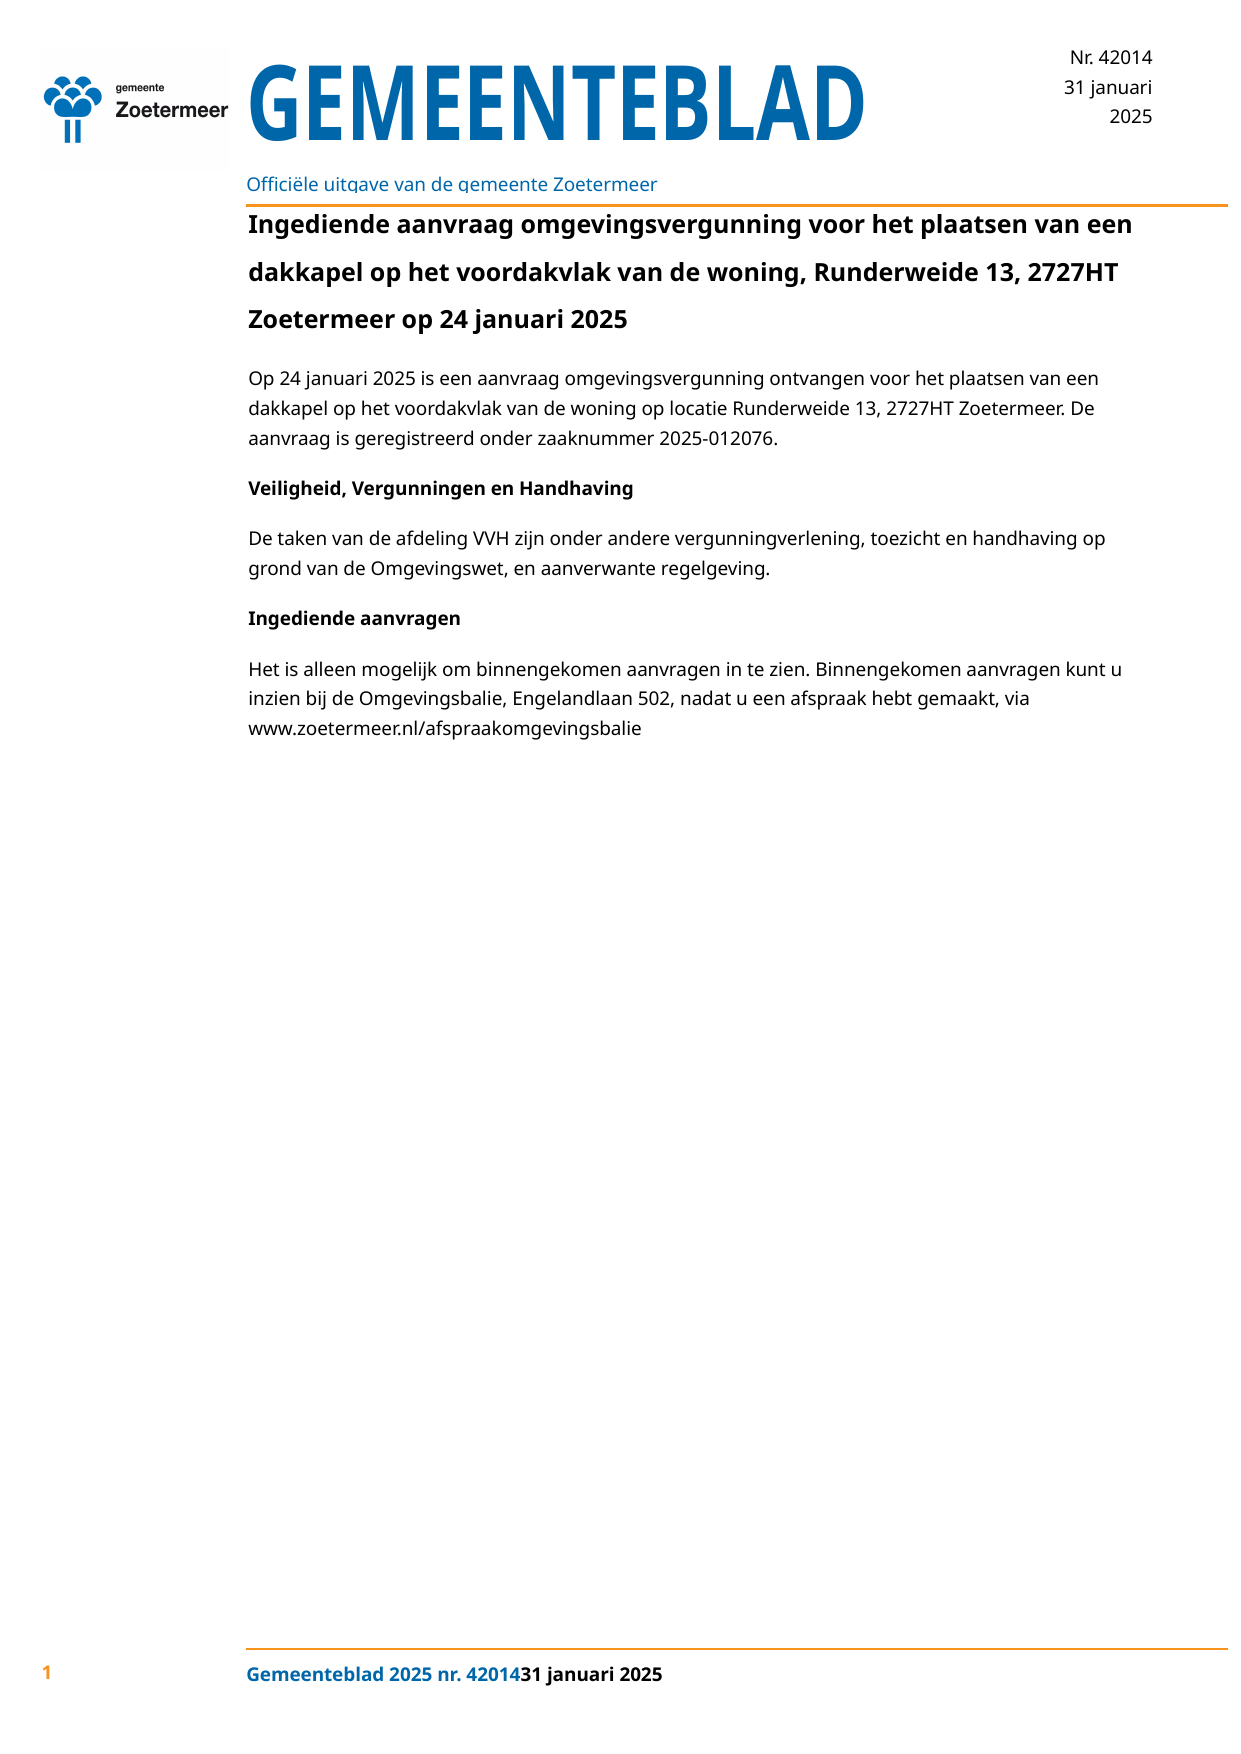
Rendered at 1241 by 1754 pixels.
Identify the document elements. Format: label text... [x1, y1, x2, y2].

text Ingediende aanvragen [248, 606, 1152, 631]
text De taken van de afdeling VVH zijn onder andere vergunningverlening, toezicht en handhaving op grond van de Omgevingswet, en aanverwante regelgeving. [248, 526, 1152, 581]
text Veiligheid, Vergunningen en Handhaving [248, 475, 1152, 501]
text Ingediende aanvraag omgevingsvergunning voor het plaatsen van een dakkapel op het voordakvlak van de woning, Runderweide 13, 2727HT Zoetermeer op 24 januari 2025 [248, 207, 1152, 336]
picture [41, 47, 231, 172]
text Op 24 januari 2025 is een aanvraag omgevingsvergunning ontvangen voor het plaatsen van een dakkapel op het voordakvlak van de woning op locatie Runderweide 13, 2727HT Zoetermeer. De aanvraag is geregistreerd onder zaaknummer 2025-012076. [248, 366, 1152, 450]
text Het is alleen mogelijk om binnengekomen aanvragen in te zien. Binnengekomen aanvragen kunt u inzien bij de Omgevingsbalie, Engelandlaan 502, nadat u een afspraak hebt gemaakt, via www.zoetermeer.nl/afspraakomgevingsbalie [248, 656, 1152, 741]
